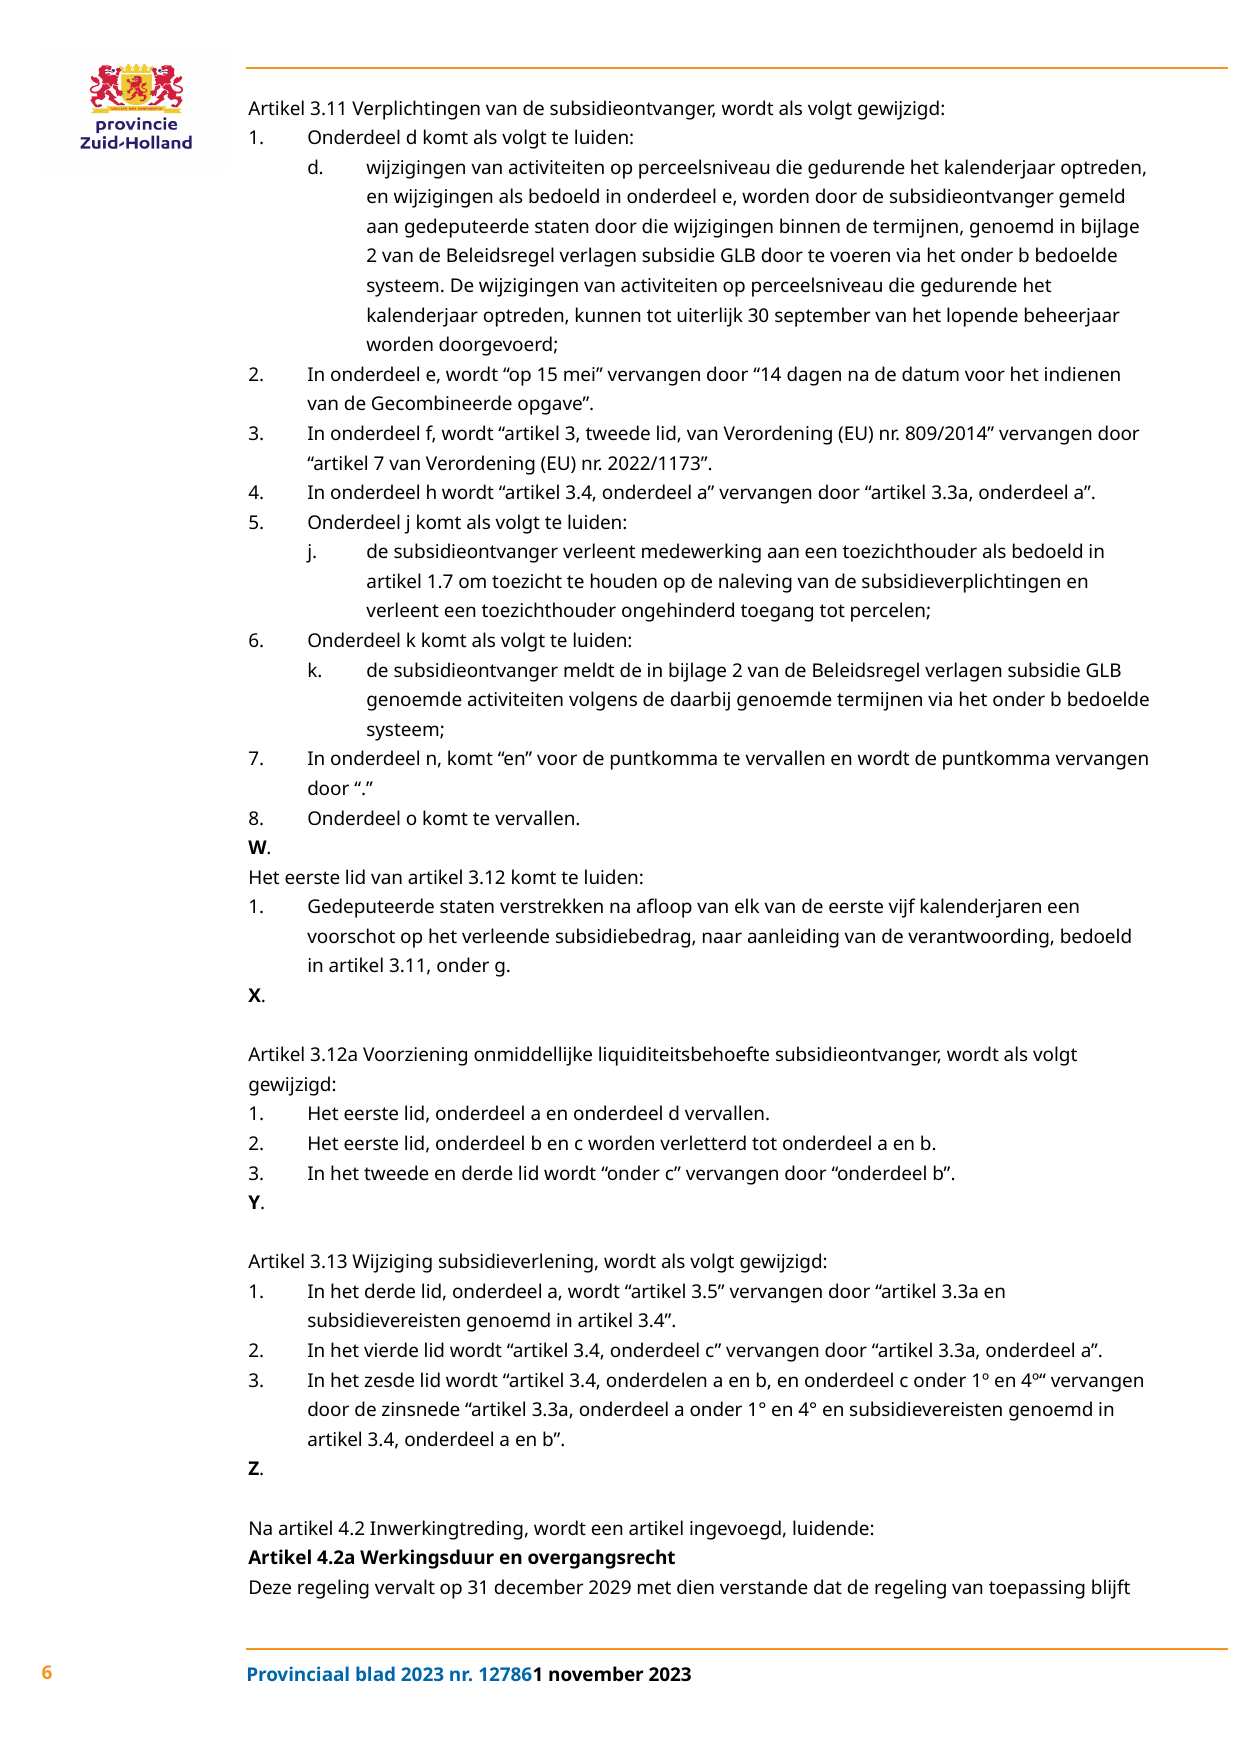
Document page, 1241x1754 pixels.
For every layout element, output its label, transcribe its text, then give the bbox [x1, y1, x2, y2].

text Artikel 4.2a Werkingsduur en overgangsrecht [248, 1544, 1152, 1570]
list de subsidieontvanger verleent medewerking aan een toezichthouder als bedoeld in artikel 1.7 om toezicht te houden op de naleving van de subsidieverplichtingen en verleent een toezichthouder ongehinderd toegang tot percelen; [307, 538, 1152, 623]
list In het tweede en derde lid wordt “onder c” vervangen door “onderdeel b”. [248, 1160, 1152, 1186]
list In het derde lid, onderdeel a, wordt “artikel 3.5” vervangen door “artikel 3.3a en subsidievereisten genoemd in artikel 3.4”. [248, 1278, 1152, 1333]
list Onderdeel k komt als volgt te luiden: [248, 627, 1152, 653]
list wijzigingen van activiteiten op perceelsniveau die gedurende het kalenderjaar optreden, en wijzigingen als bedoeld in onderdeel e, worden door de subsidieontvanger gemeld aan gedeputeerde staten door die wijzigingen binnen de termijnen, genoemd in bijlage 2 van de Beleidsregel verlagen subsidie GLB door te voeren via het onder b bedoelde systeem. De wijzigingen van activiteiten op perceelsniveau die gedurende het kalenderjaar optreden, kunnen tot uiterlijk 30 september van het lopende beheerjaar worden doorgevoerd; [307, 154, 1152, 357]
list In het zesde lid wordt “artikel 3.4, onderdelen a en b, en onderdeel c onder 1º en 4º“ vervangen door de zinsnede “artikel 3.3a, onderdeel a onder 1° en 4° en subsidievereisten genoemd in artikel 3.4, onderdeel a en b”. [248, 1367, 1152, 1452]
list In onderdeel f, wordt “artikel 3, tweede lid, van Verordening (EU) nr. 809/2014” vervangen door “artikel 7 van Verordening (EU) nr. 2022/1173”. [248, 420, 1152, 476]
text W. [248, 834, 1152, 860]
text Artikel 3.11 Verplichtingen van de subsidieontvanger, wordt als volgt gewijzigd: [248, 95, 1152, 121]
list In onderdeel n, komt “en” voor de puntkomma te vervallen en wordt de puntkomma vervangen door “.” [248, 746, 1152, 801]
text Het eerste lid van artikel 3.12 komt te luiden: [248, 864, 1152, 890]
list In onderdeel e, wordt “op 15 mei” vervangen door “14 dagen na de datum voor het indienen van de Gecombineerde opgave”. [248, 361, 1152, 416]
text X. [248, 982, 1152, 1008]
text Y. [248, 1189, 1152, 1215]
text Z. [248, 1456, 1152, 1481]
list de subsidieontvanger meldt de in bijlage 2 van de Beleidsregel verlagen subsidie GLB genoemde activiteiten volgens de daarbij genoemde termijnen via het onder b bedoelde systeem; [307, 657, 1152, 742]
list Het eerste lid, onderdeel b en c worden verletterd tot onderdeel a en b. [248, 1130, 1152, 1156]
list In het vierde lid wordt “artikel 3.4, onderdeel c” vervangen door “artikel 3.3a, onderdeel a”. [248, 1337, 1152, 1363]
text Artikel 3.12a Voorziening onmiddellijke liquiditeitsbehoefte subsidieontvanger, wordt als volgt gewijzigd: [248, 1041, 1152, 1097]
text Na artikel 4.2 Inwerkingtreding, wordt een artikel ingevoegd, luidende: [248, 1515, 1152, 1541]
text Artikel 3.13 Wijziging subsidieverlening, wordt als volgt gewijzigd: [248, 1248, 1152, 1274]
picture [41, 47, 231, 172]
list Onderdeel d komt als volgt te luiden: [248, 124, 1152, 150]
text Deze regeling vervalt op 31 december 2029 met dien verstande dat de regeling van toepassing blijft [248, 1574, 1152, 1600]
list Gedeputeerde staten verstrekken na afloop van elk van de eerste vijf kalenderjaren een voorschot op het verleende subsidiebedrag, naar aanleiding van de verantwoording, bedoeld in artikel 3.11, onder g. [248, 893, 1152, 978]
list In onderdeel h wordt “artikel 3.4, onderdeel a” vervangen door “artikel 3.3a, onderdeel a”. [248, 479, 1152, 505]
list Onderdeel j komt als volgt te luiden: [248, 509, 1152, 535]
list Het eerste lid, onderdeel a en onderdeel d vervallen. [248, 1101, 1152, 1126]
list Onderdeel o komt te vervallen. [248, 805, 1152, 831]
